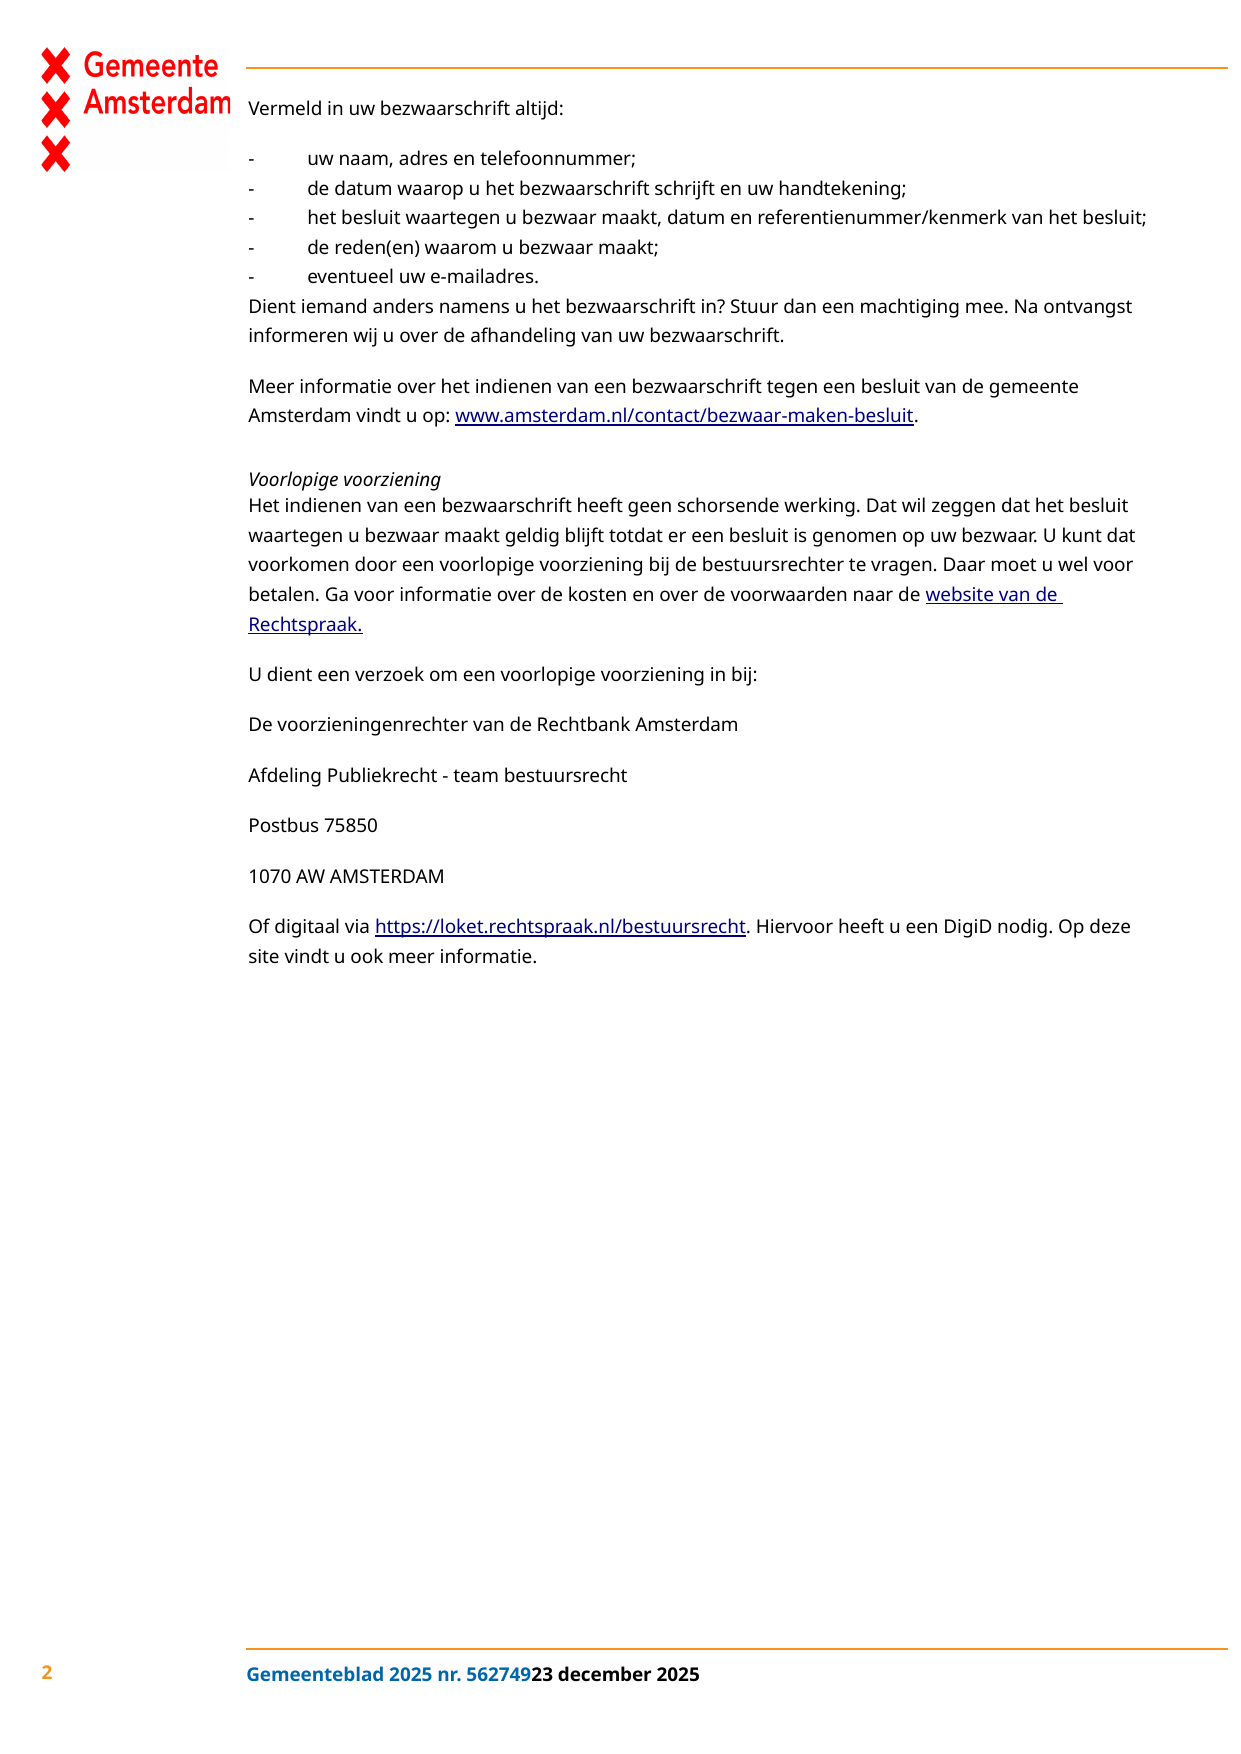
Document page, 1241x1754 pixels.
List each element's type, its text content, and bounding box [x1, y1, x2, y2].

text Afdeling Publiekrecht - team bestuursrecht [248, 762, 1152, 788]
text Meer informatie over het indienen van een bezwaarschrift tegen een besluit van de gemeente Amsterdam vindt u op: www.amsterdam.nl/contact/bezwaar-maken-besluit. [248, 373, 1152, 428]
text De voorzieningenrechter van de Rechtbank Amsterdam [248, 712, 1152, 737]
text U dient een verzoek om een voorlopige voorziening in bij: [248, 661, 1152, 687]
text Vermeld in uw bezwaarschrift altijd: [248, 95, 1152, 121]
text Postbus 75850 [248, 812, 1152, 838]
text 1070 AW AMSTERDAM [248, 863, 1152, 888]
list de datum waarop u het bezwaarschrift schrijft en uw handtekening; [248, 175, 1152, 201]
text Het indienen van een bezwaarschrift heeft geen schorsende werking. Dat wil zeggen dat het besluit waartegen u bezwaar maakt geldig blijft totdat er een besluit is genomen op uw bezwaar. U kunt dat voorkomen door een voorlopige voorziening bij de bestuursrechter te vragen. Daar moet u wel voor betalen. Ga voor informatie over de kosten en over de voorwaarden naar de website van de Rechtspraak. [248, 492, 1152, 636]
list eventueel uw e-mailadres. [248, 263, 1152, 289]
text Of digitaal via https://loket.rechtspraak.nl/bestuursrecht. Hiervoor heeft u een DigiD nodig. Op deze site vindt u ook meer informatie. [248, 913, 1152, 968]
list de reden(en) waarom u bezwaar maakt; [248, 234, 1152, 260]
picture [41, 47, 231, 172]
list uw naam, adres en telefoonnummer; [248, 145, 1152, 171]
list het besluit waartegen u bezwaar maakt, datum en referentienummer/kenmerk van het besluit; [248, 204, 1152, 230]
text Dient iemand anders namens u het bezwaarschrift in? Stuur dan een machtiging mee. Na ontvangst informeren wij u over de afhandeling van uw bezwaarschrift. [248, 293, 1152, 348]
text Voorlopige voorziening [248, 467, 1152, 492]
